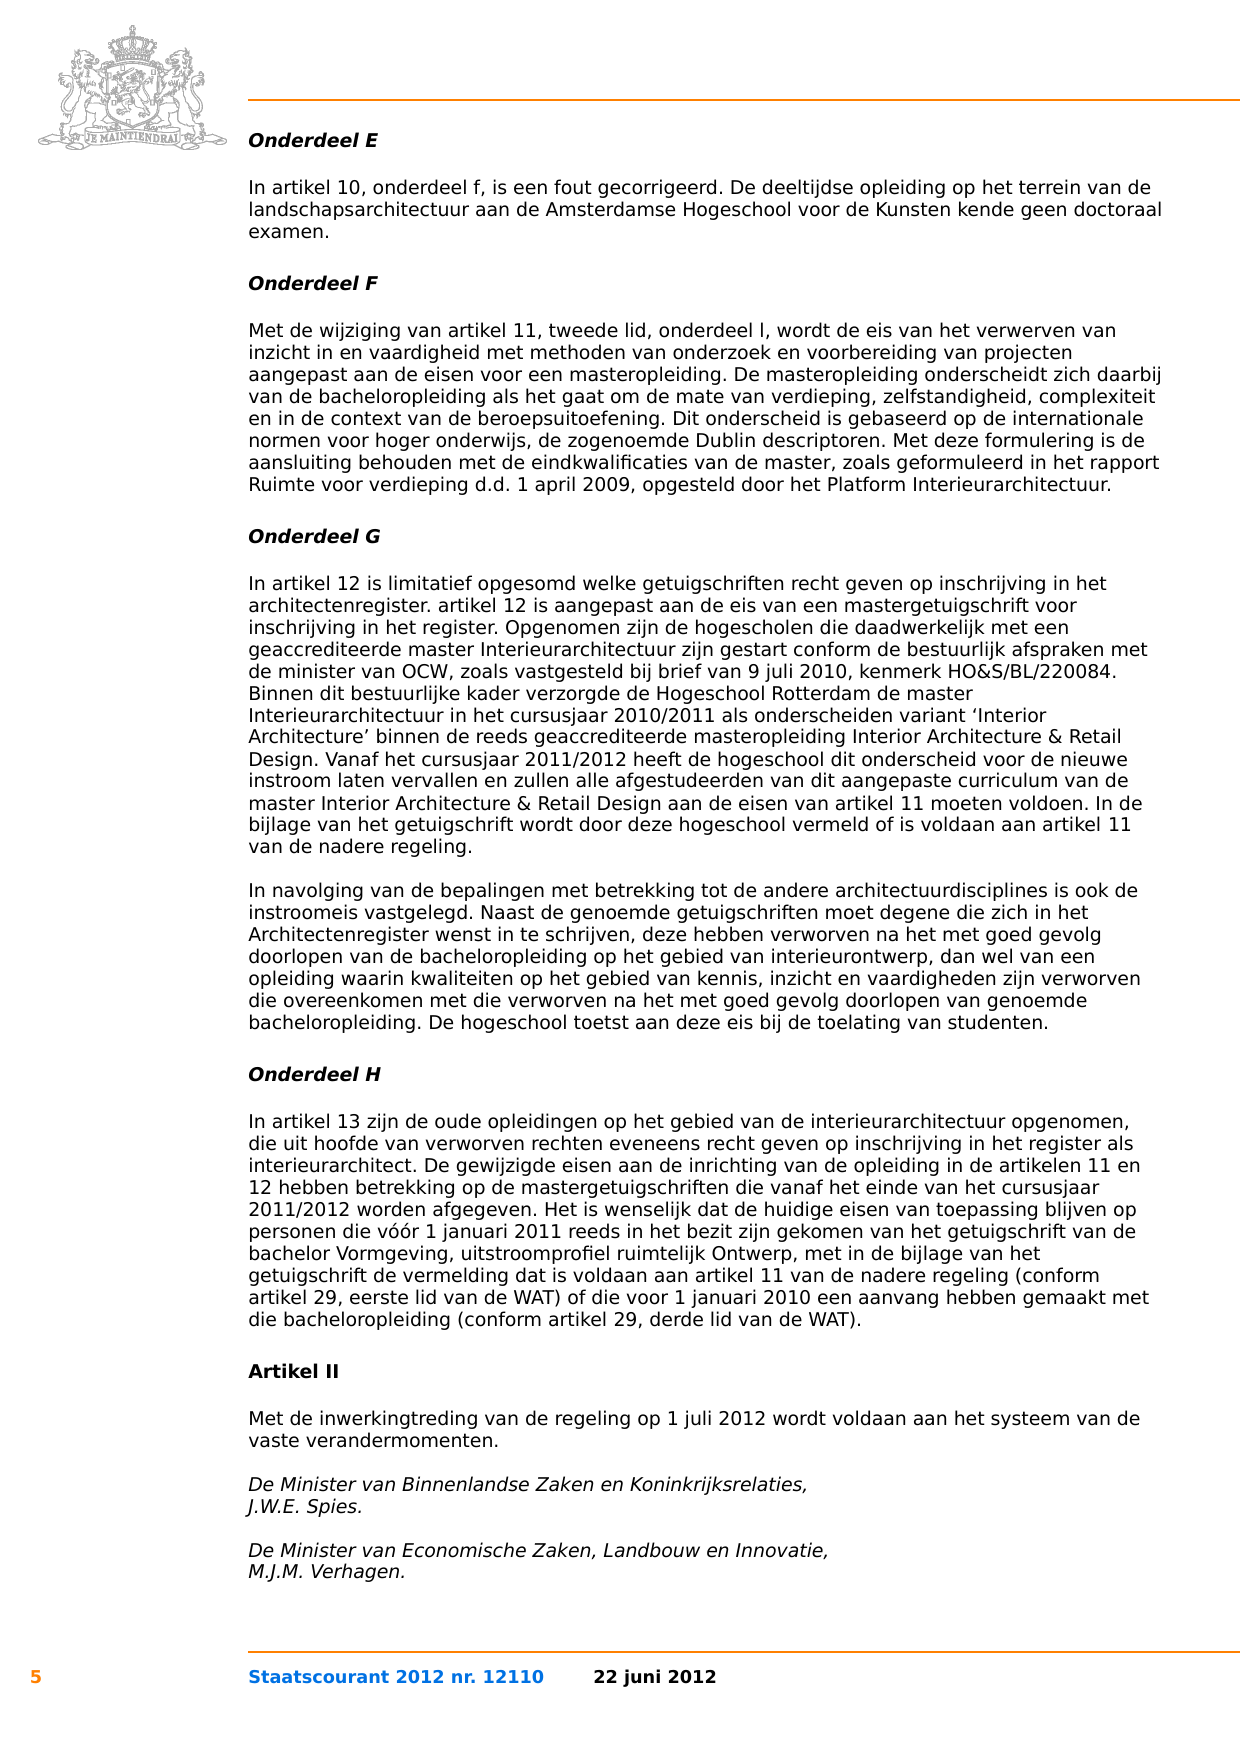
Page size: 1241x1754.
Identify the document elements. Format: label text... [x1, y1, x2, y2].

text De Minister van Binnenlandse Zaken en Koninkrijksrelaties, J.W.E. Spies. [248, 1474, 1163, 1518]
text In artikel 10, onderdeel f, is een fout gecorrigeerd. De deeltijdse opleiding op het terrein van de landschapsarchitectuur aan de Amsterdamse Hogeschool voor de Kunsten kende geen doctoraal examen. [248, 177, 1163, 243]
subtitle Onderdeel G [248, 526, 1163, 548]
text De Minister van Economische Zaken, Landbouw en Innovatie, M.J.M. Verhagen. [248, 1539, 1163, 1583]
subtitle Onderdeel H [248, 1064, 1163, 1086]
subtitle Artikel II [248, 1361, 1163, 1383]
subtitle Onderdeel F [248, 273, 1163, 295]
picture [38, 25, 227, 150]
subtitle Onderdeel E [248, 130, 1163, 152]
text Met de wijziging van artikel 11, tweede lid, onderdeel l, wordt de eis van het verwerven van inzicht in en vaardigheid met methoden van onderzoek en voorbereiding van projecten aangepast aan de eisen voor een masteropleiding. De masteropleiding onderscheidt zich daarbij van de bacheloropleiding als het gaat om de mate van verdieping, zelfstandigheid, complexiteit en in de context van de beroepsuitoefening. Dit onderscheid is gebaseerd op de internationale normen voor hoger onderwijs, de zogenoemde Dublin descriptoren. Met deze formulering is de aansluiting behouden met de eindkwalificaties van de master, zoals geformuleerd in het rapport Ruimte voor verdieping d.d. 1 april 2009, opgesteld door het Platform Interieurarchitectuur. [248, 320, 1163, 496]
text In artikel 13 zijn de oude opleidingen op het gebied van de interieurarchitectuur opgenomen, die uit hoofde van verworven rechten eveneens recht geven op inschrijving in het register als interieurarchitect. De gewijzigde eisen aan de inrichting van de opleiding in de artikelen 11 en 12 hebben betrekking op de mastergetuigschriften die vanaf het einde van het cursusjaar 2011/2012 worden afgegeven. Het is wenselijk dat de huidige eisen van toepassing blijven op personen die vóór 1 januari 2011 reeds in het bezit zijn gekomen van het getuigschrift van de bachelor Vormgeving, uitstroomprofiel ruimtelijk Ontwerp, met in de bijlage van het getuigschrift de vermelding dat is voldaan aan artikel 11 van de nadere regeling (conform artikel 29, eerste lid van de WAT) of die voor 1 januari 2010 een aanvang hebben gemaakt met die bacheloropleiding (conform artikel 29, derde lid van de WAT). [248, 1111, 1163, 1331]
text In artikel 12 is limitatief opgesomd welke getuigschriften recht geven op inschrijving in het architectenregister. artikel 12 is aangepast aan de eis van een mastergetuigschrift voor inschrijving in het register. Opgenomen zijn de hogescholen die daadwerkelijk met een geaccrediteerde master Interieurarchitectuur zijn gestart conform de bestuurlijk afspraken met de minister van OCW, zoals vastgesteld bij brief van 9 juli 2010, kenmerk HO&S/BL/220084. Binnen dit bestuurlijke kader verzorgde de Hogeschool Rotterdam de master Interieurarchitectuur in het cursusjaar 2010/2011 als onderscheiden variant ‘Interior Architecture’ binnen de reeds geaccrediteerde masteropleiding Interior Architecture & Retail Design. Vanaf het cursusjaar 2011/2012 heeft de hogeschool dit onderscheid voor de nieuwe instroom laten vervallen en zullen alle afgestudeerden van dit aangepaste curriculum van de master Interior Architecture & Retail Design aan de eisen van artikel 11 moeten voldoen. In de bijlage van het getuigschrift wordt door deze hogeschool vermeld of is voldaan aan artikel 11 van de nadere regeling. [248, 573, 1163, 858]
text Met de inwerkingtreding van de regeling op 1 juli 2012 wordt voldaan aan het systeem van de vaste verandermomenten. [248, 1408, 1163, 1452]
text In navolging van de bepalingen met betrekking tot de andere architectuurdisciplines is ook de instroomeis vastgelegd. Naast de genoemde getuigschriften moet degene die zich in het Architectenregister wenst in te schrijven, deze hebben verworven na het met goed gevolg doorlopen van de bacheloropleiding op het gebied van interieurontwerp, dan wel van een opleiding waarin kwaliteiten op het gebied van kennis, inzicht en vaardigheden zijn verworven die overeenkomen met die verworven na het met goed gevolg doorlopen van genoemde bacheloropleiding. De hogeschool toetst aan deze eis bij de toelating van studenten. [248, 880, 1163, 1034]
